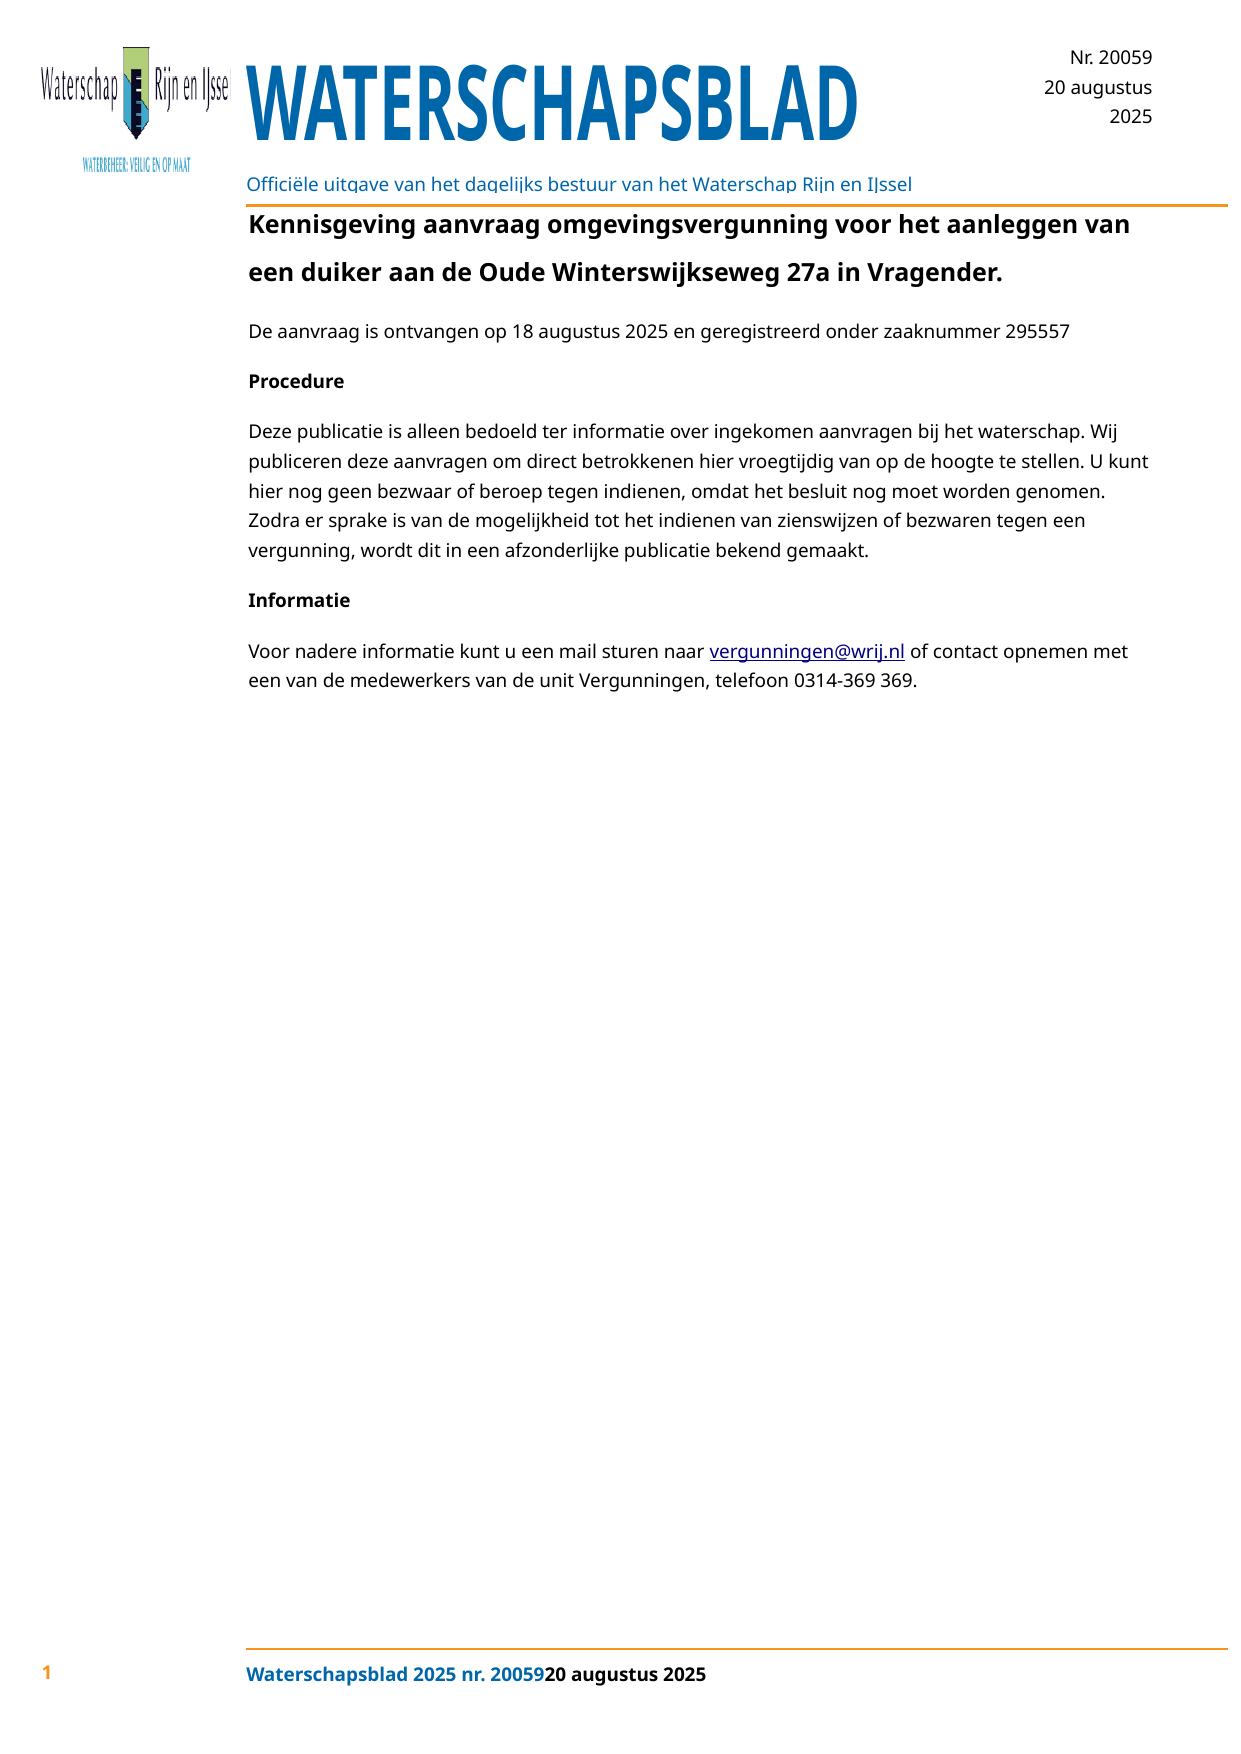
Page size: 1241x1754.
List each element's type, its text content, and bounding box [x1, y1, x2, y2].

text Voor nadere informatie kunt u een mail sturen naar vergunningen@wrij.nl of contact opnemen met een van de medewerkers van de unit Vergunningen, telefoon 0314-369 369. [248, 638, 1152, 693]
text Deze publicatie is alleen bedoeld ter informatie over ingekomen aanvragen bij het waterschap. Wij publiceren deze aanvragen om direct betrokkenen hier vroegtijdig van op de hoogte te stellen. U kunt hier nog geen bezwaar of beroep tegen indienen, omdat het besluit nog moet worden genomen. Zodra er sprake is van de mogelijkheid tot het indienen van zienswijzen of bezwaren tegen een vergunning, wordt dit in een afzonderlijke publicatie bekend gemaakt. [248, 419, 1152, 563]
text Procedure [248, 368, 1152, 394]
text De aanvraag is ontvangen op 18 augustus 2025 en geregistreerd onder zaaknummer 295557 [248, 318, 1152, 344]
text Informatie [248, 587, 1152, 613]
text Kennisgeving aanvraag omgevingsvergunning voor het aanleggen van een duiker aan de Oude Winterswijkseweg 27a in Vragender. [248, 207, 1152, 288]
picture [41, 47, 231, 172]
